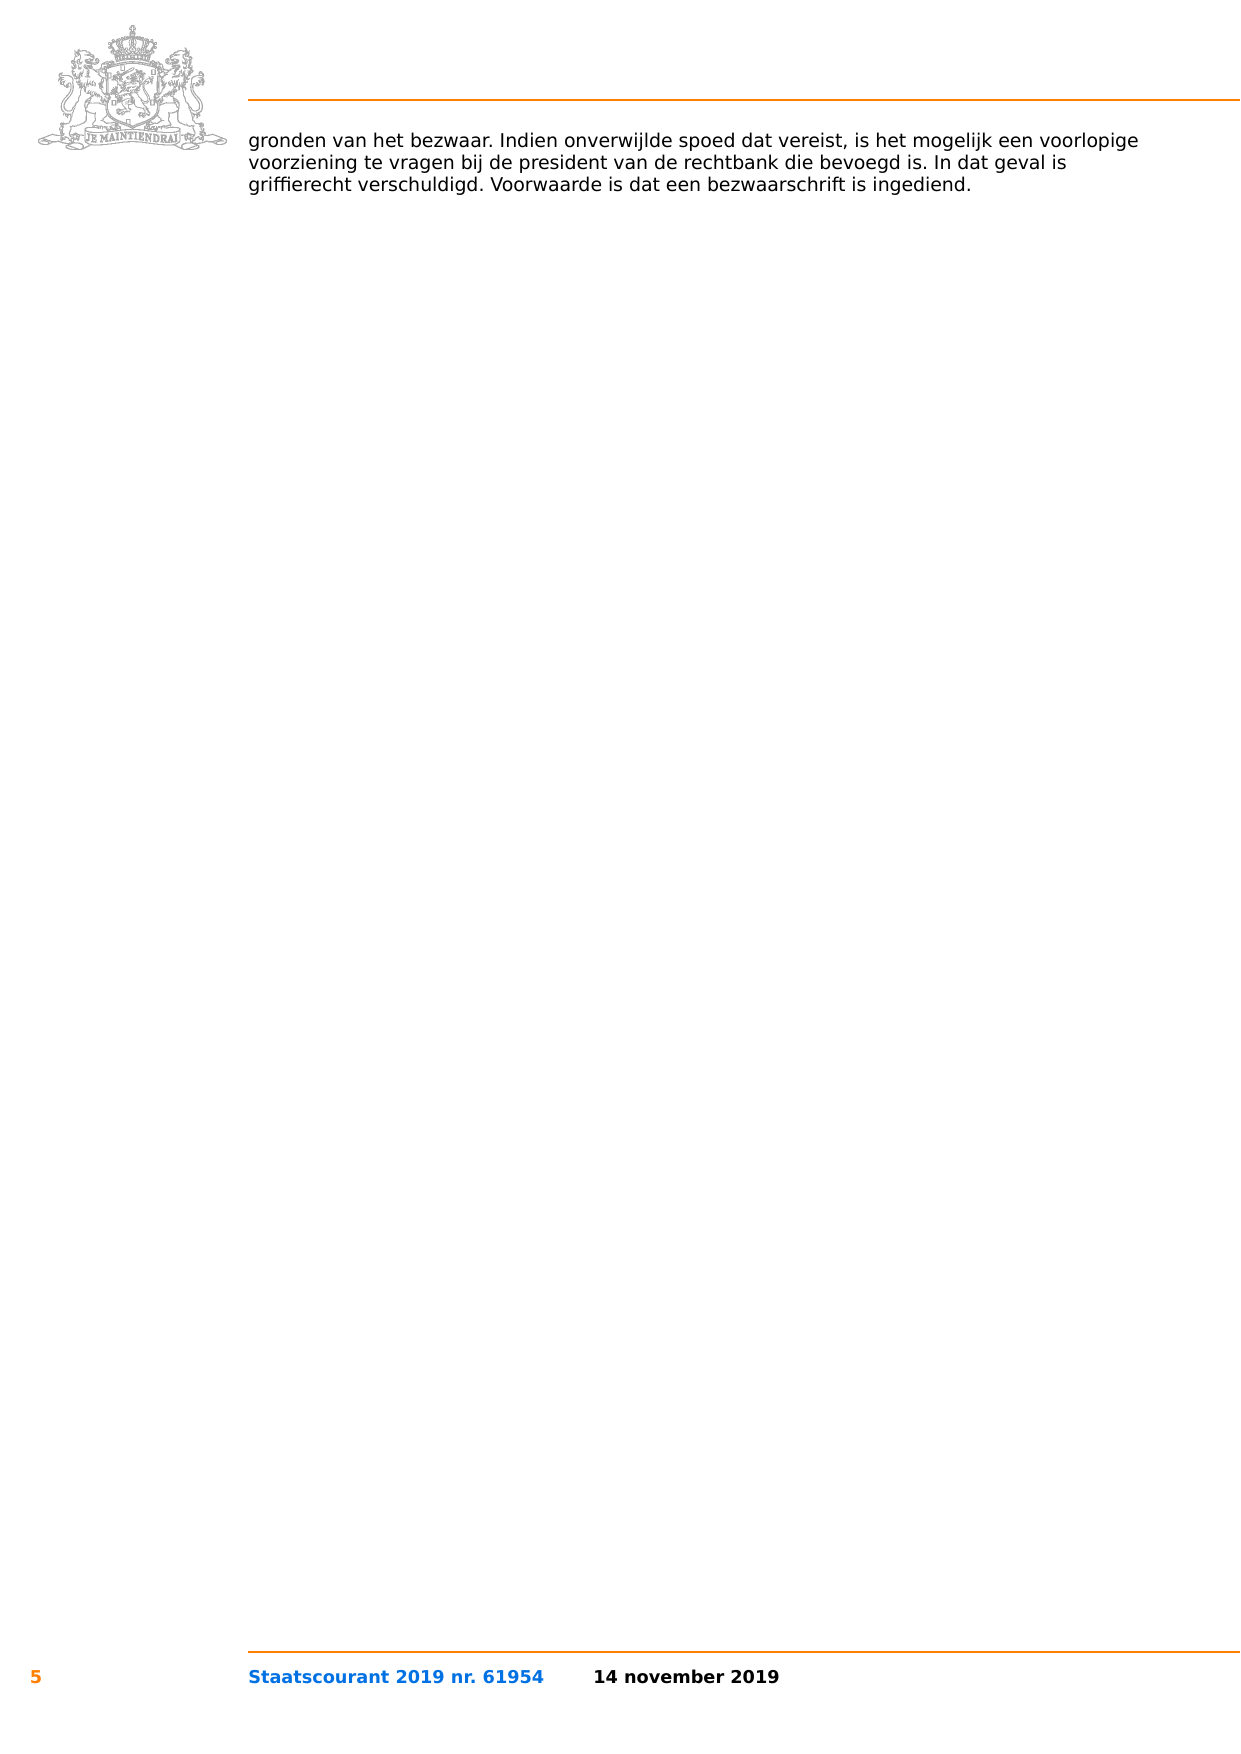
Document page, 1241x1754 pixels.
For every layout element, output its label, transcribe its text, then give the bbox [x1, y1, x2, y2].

text gronden van het bezwaar. Indien onverwijlde spoed dat vereist, is het mogelijk een voorlopige voorziening te vragen bij de president van de rechtbank die bevoegd is. In dat geval is griffierecht verschuldigd. Voorwaarde is dat een bezwaarschrift is ingediend. [248, 130, 1163, 196]
picture [38, 25, 227, 150]
